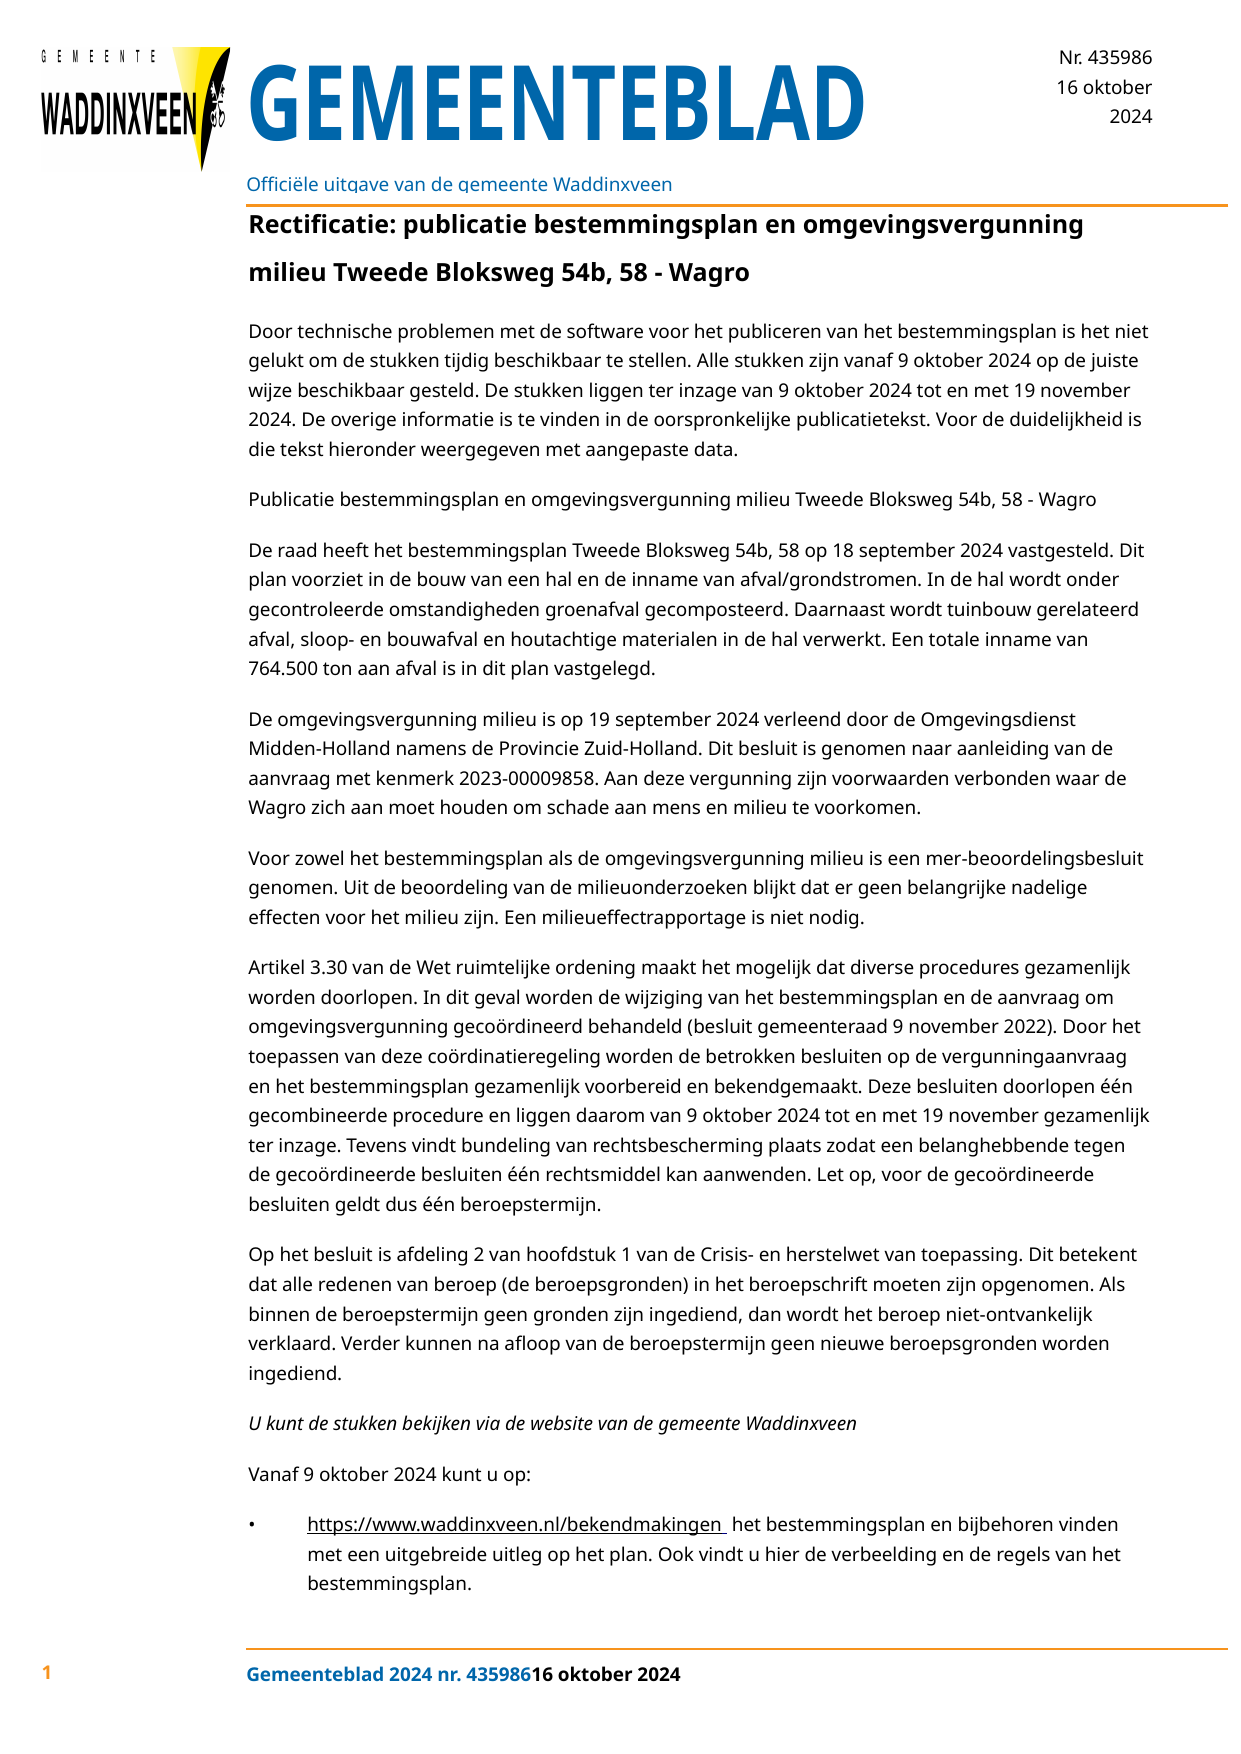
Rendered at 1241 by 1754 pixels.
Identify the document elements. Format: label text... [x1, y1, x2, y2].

text Artikel 3.30 van de Wet ruimtelijke ordening maakt het mogelijk dat diverse procedures gezamenlijk worden doorlopen. In dit geval worden de wijziging van het bestemmingsplan en de aanvraag om omgevingsvergunning gecoördineerd behandeld (besluit gemeenteraad 9 november 2022). Door het toepassen van deze coördinatieregeling worden de betrokken besluiten op de vergunningaanvraag en het bestemmingsplan gezamenlijk voorbereid en bekendgemaakt. Deze besluiten doorlopen één gecombineerde procedure en liggen daarom van 9 oktober 2024 tot en met 19 november gezamenlijk ter inzage. Tevens vindt bundeling van rechtsbescherming plaats zodat een belanghebbende tegen de gecoördineerde besluiten één rechtsmiddel kan aanwenden. Let op, voor de gecoördineerde besluiten geldt dus één beroepstermijn. [248, 954, 1152, 1217]
text Vanaf 9 oktober 2024 kunt u op: [248, 1461, 1152, 1487]
text Publicatie bestemmingsplan en omgevingsvergunning milieu Tweede Bloksweg 54b, 58 - Wagro [248, 487, 1152, 512]
text Voor zowel het bestemmingsplan als de omgevingsvergunning milieu is een mer-beoordelingsbesluit genomen. Uit de beoordeling van de milieuonderzoeken blijkt dat er geen belangrijke nadelige effecten voor het milieu zijn. Een milieueffectrapportage is niet nodig. [248, 845, 1152, 930]
text De omgevingsvergunning milieu is op 19 september 2024 verleend door de Omgevingsdienst Midden-Holland namens de Provincie Zuid-Holland. Dit besluit is genomen naar aanleiding van de aanvraag met kenmerk 2023-00009858. Aan deze vergunning zijn voorwaarden verbonden waar de Wagro zich aan moet houden om schade aan mens en milieu te voorkomen. [248, 706, 1152, 820]
picture [41, 47, 231, 172]
text De raad heeft het bestemmingsplan Tweede Bloksweg 54b, 58 op 18 september 2024 vastgesteld. Dit plan voorziet in de bouw van een hal en de inname van afval/grondstromen. In de hal wordt onder gecontroleerde omstandigheden groenafval gecomposteerd. Daarnaast wordt tuinbouw gerelateerd afval, sloop- en bouwafval en houtachtige materialen in de hal verwerkt. Een totale inname van 764.500 ton aan afval is in dit plan vastgelegd. [248, 537, 1152, 681]
text Rectificatie: publicatie bestemmingsplan en omgevingsvergunning milieu Tweede Bloksweg 54b, 58 - Wagro [248, 207, 1152, 288]
text Door technische problemen met de software voor het publiceren van het bestemmingsplan is het niet gelukt om de stukken tijdig beschikbaar te stellen. Alle stukken zijn vanaf 9 oktober 2024 op de juiste wijze beschikbaar gesteld. De stukken liggen ter inzage van 9 oktober 2024 tot en met 19 november 2024. De overige informatie is te vinden in de oorspronkelijke publicatietekst. Voor de duidelijkheid is die tekst hieronder weergegeven met aangepaste data. [248, 318, 1152, 462]
text Op het besluit is afdeling 2 van hoofdstuk 1 van de Crisis- en herstelwet van toepassing. Dit betekent dat alle redenen van beroep (de beroepsgronden) in het beroepschrift moeten zijn opgenomen. Als binnen de beroepstermijn geen gronden zijn ingediend, dan wordt het beroep niet-ontvankelijk verklaard. Verder kunnen na afloop van de beroepstermijn geen nieuwe beroepsgronden worden ingediend. [248, 1242, 1152, 1386]
text U kunt de stukken bekijken via de website van de gemeente Waddinxveen [248, 1410, 1152, 1436]
list https://www.waddinxveen.nl/bekendmakingen het bestemmingsplan en bijbehoren vinden met een uitgebreide uitleg op het plan. Ook vindt u hier de verbeelding en de regels van het bestemmingsplan. [248, 1511, 1152, 1596]
